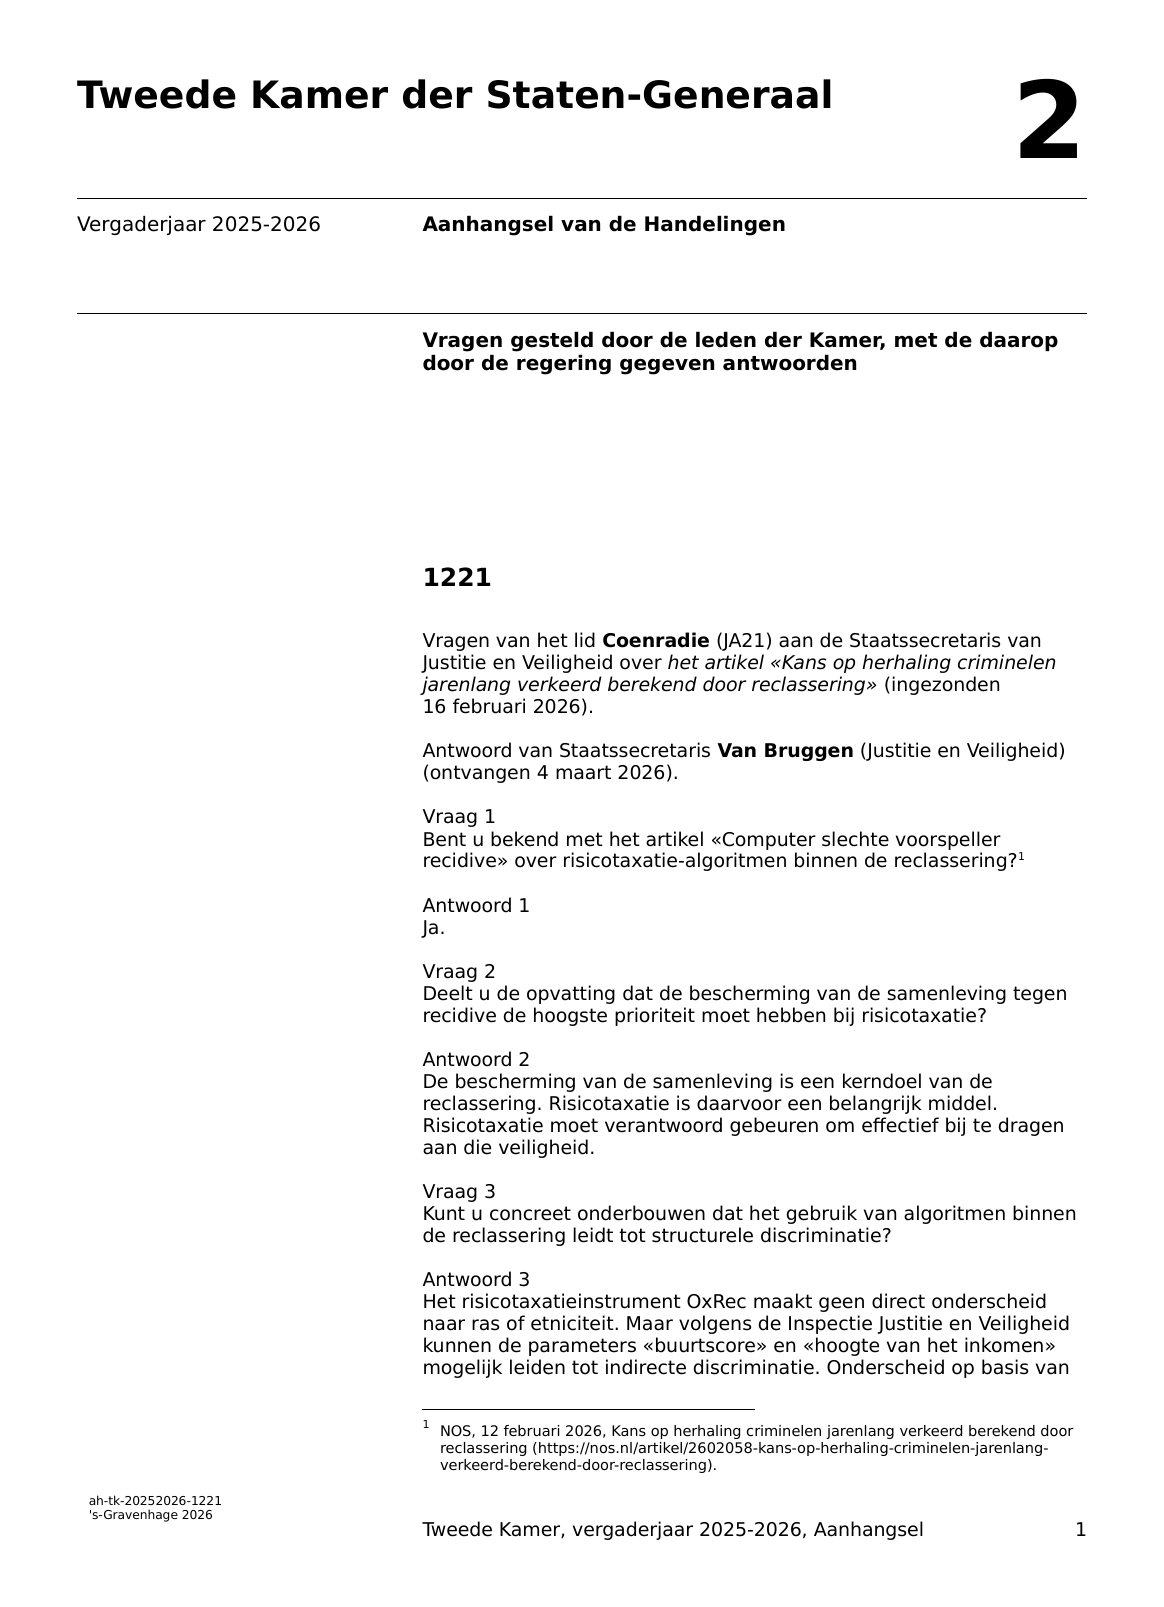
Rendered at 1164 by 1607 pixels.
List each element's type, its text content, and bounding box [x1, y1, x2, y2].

table_header Tweede Kamer der Staten-Generaal [77, 59, 886, 198]
table_cell [77, 314, 422, 375]
table_cell Aanhangsel van de Handelingen [422, 199, 1087, 313]
text Antwoord van Staatssecretaris Van Bruggen (Justitie en Veiligheid) (ontvangen 4 maart 2026). [422, 740, 1087, 784]
table_header 2 [886, 59, 1087, 198]
text Vraag 2 [422, 961, 1087, 983]
text De bescherming van de samenleving is een kerndoel van de reclassering. Risicotaxatie is daarvoor een belangrijk middel. Risicotaxatie moet verantwoord gebeuren om effectief bij te dragen aan die veiligheid. [422, 1071, 1087, 1159]
text Vraag 3 [422, 1181, 1087, 1203]
table_cell Vergaderjaar 2025-2026 [77, 199, 422, 313]
text Bent u bekend met het artikel «Computer slechte voorspeller recidive» over risicotaxatie-algoritmen binnen de reclassering? [422, 828, 1087, 872]
table_cell Vragen gesteld door de leden der Kamer, met de daarop door de regering gegeven antwoorden [422, 314, 1087, 375]
text ah-tk-20252026-1221 [88, 1494, 323, 1508]
text Antwoord 3 [422, 1269, 1087, 1291]
text Kunt u concreet onderbouwen dat het gebruik van algoritmen binnen de reclassering leidt tot structurele discriminatie? [422, 1203, 1087, 1247]
text Deelt u de opvatting dat de bescherming van de samenleving tegen recidive de hoogste prioriteit moet hebben bij risicotaxatie? [422, 983, 1087, 1027]
text Ja. [422, 917, 1087, 938]
text Vraag 1 [422, 806, 1087, 828]
text 's-Gravenhage 2026 [88, 1508, 323, 1522]
text Het risicotaxatieinstrument OxRec maakt geen direct onderscheid naar ras of etniciteit. Maar volgens de Inspectie Justitie en Veiligheid kunnen de parameters «buurtscore» en «hoogte van het inkomen» mogelijk leiden tot indirecte discriminatie. Onderscheid op basis van [422, 1291, 1087, 1379]
text Antwoord 1 [422, 894, 1087, 917]
text 1221 [422, 563, 1087, 592]
text Antwoord 2 [422, 1049, 1087, 1071]
text NOS, 12 februari 2026, Kans op herhaling criminelen jarenlang verkeerd berekend door reclassering (https://nos.nl/artikel/2602058-kans-op-herhaling-criminelen-jarenlang-verkeerd-berekend-door-reclassering). [422, 1418, 1087, 1474]
text Vragen van het lid Coenradie (JA21) aan de Staatssecretaris van Justitie en Veiligheid over het artikel «Kans op herhaling criminelen jarenlang verkeerd berekend door reclassering» (ingezonden 16 februari 2026). [422, 630, 1087, 718]
